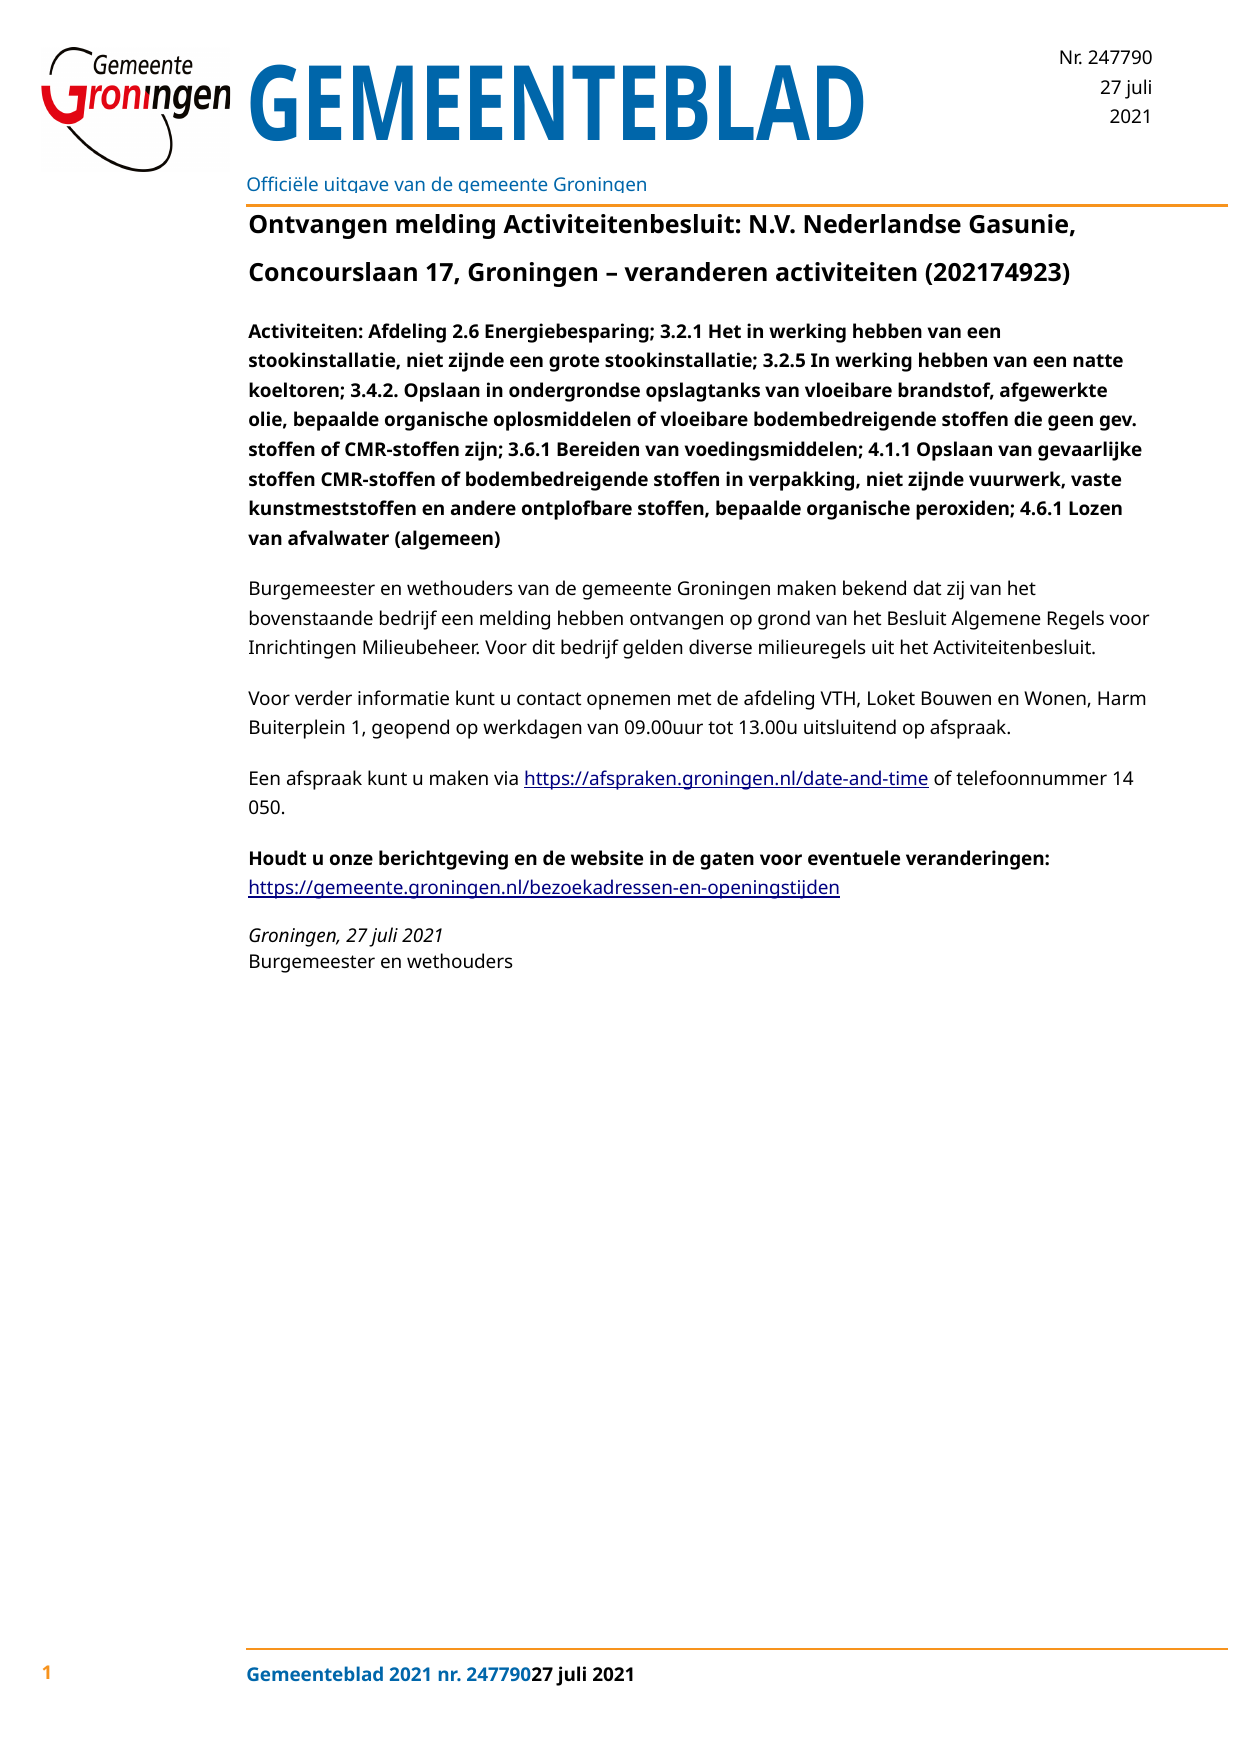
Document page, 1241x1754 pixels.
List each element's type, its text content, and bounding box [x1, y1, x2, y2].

text Burgemeester en wethouders van de gemeente Groningen maken bekend dat zij van het bovenstaande bedrijf een melding hebben ontvangen op grond van het Besluit Algemene Regels voor Inrichtingen Milieubeheer. Voor dit bedrijf gelden diverse milieuregels uit het Activiteitenbesluit. [248, 575, 1152, 660]
picture [41, 47, 231, 172]
text Burgemeester en wethouders [248, 948, 1152, 974]
text Groningen, 27 juli 2021 [248, 922, 1152, 948]
text Voor verder informatie kunt u contact opnemen met de afdeling VTH, Loket Bouwen en Wonen, Harm Buiterplein 1, geopend op werkdagen van 09.00uur tot 13.00u uitsluitend op afspraak. [248, 685, 1152, 740]
text Houdt u onze berichtgeving en de website in de gaten voor eventuele veranderingen: https://gemeente.groningen.nl/bezoekadressen-en-openingstijden [248, 845, 1152, 900]
text Ontvangen melding Activiteitenbesluit: N.V. Nederlandse Gasunie, Concourslaan 17, Groningen – veranderen activiteiten (202174923) [248, 207, 1152, 288]
text Activiteiten: Afdeling 2.6 Energiebesparing; 3.2.1 Het in werking hebben van een stookinstallatie, niet zijnde een grote stookinstallatie; 3.2.5 In werking hebben van een natte koeltoren; 3.4.2. Opslaan in ondergrondse opslagtanks van vloeibare brandstof, afgewerkte olie, bepaalde organische oplosmiddelen of vloeibare bodembedreigende stoffen die geen gev. stoffen of CMR-stoffen zijn; 3.6.1 Bereiden van voedingsmiddelen; 4.1.1 Opslaan van gevaarlijke stoffen CMR-stoffen of bodembedreigende stoffen in verpakking, niet zijnde vuurwerk, vaste kunstmeststoffen en andere ontplofbare stoffen, bepaalde organische peroxiden; 4.6.1 Lozen van afvalwater (algemeen) [248, 318, 1152, 551]
text Een afspraak kunt u maken via https://afspraken.groningen.nl/date-and-time of telefoonnummer 14 050. [248, 765, 1152, 820]
